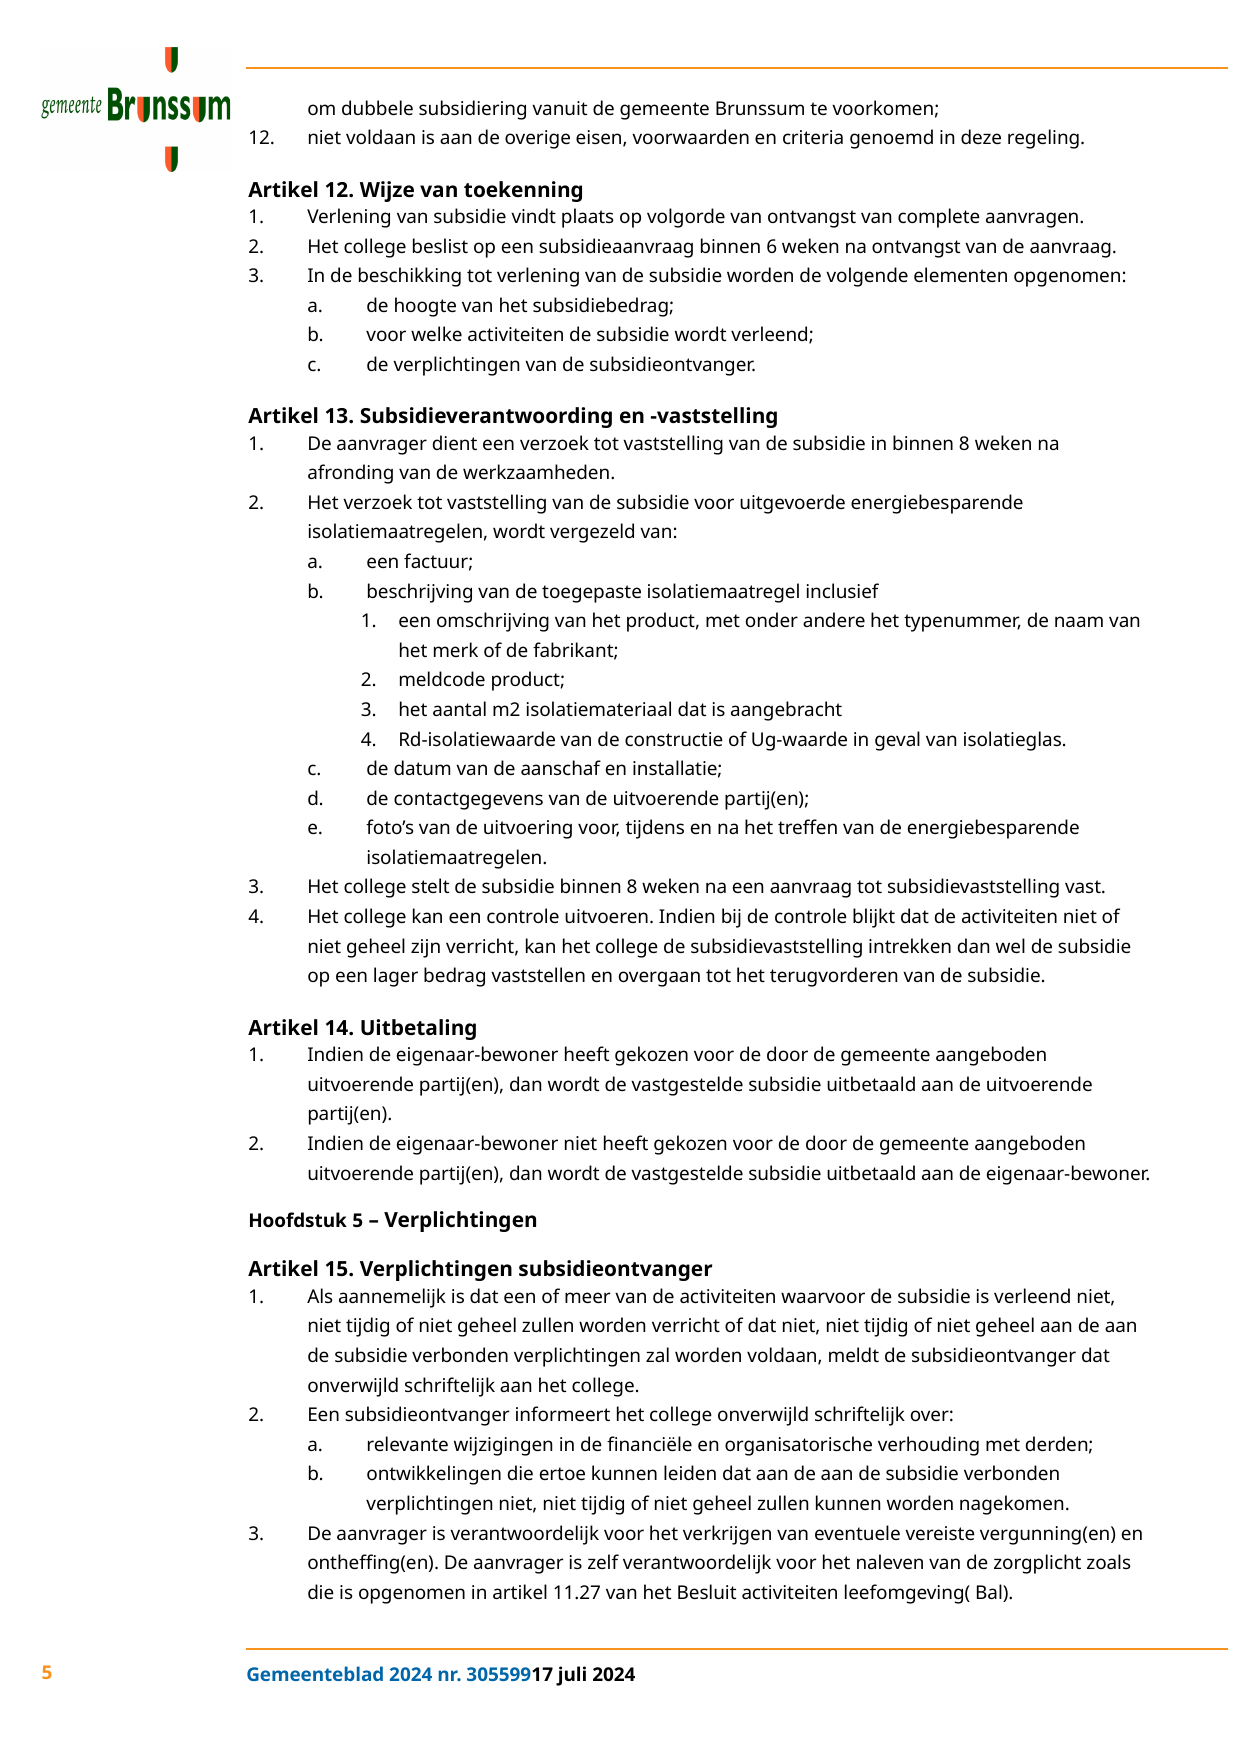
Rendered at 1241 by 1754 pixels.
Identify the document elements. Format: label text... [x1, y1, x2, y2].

list Het college beslist op een subsidieaanvraag binnen 6 weken na ontvangst van de aanvraag. [248, 233, 1152, 258]
list ontwikkelingen die ertoe kunnen leiden dat aan de aan de subsidie verbonden verplichtingen niet, niet tijdig of niet geheel zullen kunnen worden nagekomen. [307, 1461, 1152, 1516]
list Als aannemelijk is dat een of meer van de activiteiten waarvoor de subsidie is verleend niet, niet tijdig of niet geheel zullen worden verricht of dat niet, niet tijdig of niet geheel aan de aan de subsidie verbonden verplichtingen zal worden voldaan, meldt de subsidieontvanger dat onverwijld schriftelijk aan het college. [248, 1283, 1152, 1397]
list beschrijving van de toegepaste isolatiemaatregel inclusief [307, 578, 1152, 604]
list voor welke activiteiten de subsidie wordt verleend; [307, 322, 1152, 347]
list meldcode product; [361, 667, 1152, 692]
list relevante wijzigingen in de financiële en organisatorische verhouding met derden; [307, 1431, 1152, 1457]
list In de beschikking tot verlening van de subsidie worden de volgende elementen opgenomen: [248, 262, 1152, 288]
text Artikel 14. Uitbetaling [248, 1013, 1152, 1041]
list Een subsidieontvanger informeert het college onverwijld schriftelijk over: [248, 1401, 1152, 1427]
list het aantal m2 isolatiemateriaal dat is aangebracht [361, 696, 1152, 722]
text Artikel 12. Wijze van toekenning [248, 175, 1152, 203]
list Het verzoek tot vaststelling van de subsidie voor uitgevoerde energiebesparende isolatiemaatregelen, wordt vergezeld van: [248, 489, 1152, 544]
list Rd-isolatiewaarde van de constructie of Ug-waarde in geval van isolatieglas. [361, 726, 1152, 752]
text Artikel 15. Verplichtingen subsidieontvanger [248, 1254, 1152, 1283]
list de hoogte van het subsidiebedrag; [307, 292, 1152, 318]
picture [41, 47, 231, 172]
list om dubbele subsidiering vanuit de gemeente Brunssum te voorkomen; [248, 95, 1152, 121]
list Het college stelt de subsidie binnen 8 weken na een aanvraag tot subsidievaststelling vast. [248, 874, 1152, 899]
list De aanvrager is verantwoordelijk voor het verkrijgen van eventuele vereiste vergunning(en) en ontheffing(en). De aanvrager is zelf verantwoordelijk voor het naleven van de zorgplicht zoals die is opgenomen in artikel 11.27 van het Besluit activiteiten leefomgeving( Bal). [248, 1520, 1152, 1604]
list een factuur; [307, 548, 1152, 574]
list Het college kan een controle uitvoeren. Indien bij de controle blijkt dat de activiteiten niet of niet geheel zijn verricht, kan het college de subsidievaststelling intrekken dan wel de subsidie op een lager bedrag vaststellen en overgaan tot het terugvorderen van de subsidie. [248, 903, 1152, 988]
list De aanvrager dient een verzoek tot vaststelling van de subsidie in binnen 8 weken na afronding van de werkzaamheden. [248, 430, 1152, 485]
list niet voldaan is aan de overige eisen, voorwaarden en criteria genoemd in deze regeling. [248, 124, 1152, 150]
text Hoofdstuk 5 – Verplichtingen [248, 1205, 1152, 1234]
list Indien de eigenaar-bewoner niet heeft gekozen voor de door de gemeente aangeboden uitvoerende partij(en), dan wordt de vastgestelde subsidie uitbetaald aan de eigenaar-bewoner. [248, 1130, 1152, 1185]
list Verlening van subsidie vindt plaats op volgorde van ontvangst van complete aanvragen. [248, 203, 1152, 229]
text Artikel 13. Subsidieverantwoording en -vaststelling [248, 402, 1152, 430]
list foto’s van de uitvoering voor, tijdens en na het treffen van de energiebesparende isolatiemaatregelen. [307, 814, 1152, 870]
list de verplichtingen van de subsidieontvanger. [307, 351, 1152, 377]
list de datum van de aanschaf en installatie; [307, 755, 1152, 781]
list de contactgegevens van de uitvoerende partij(en); [307, 785, 1152, 811]
list een omschrijving van het product, met onder andere het typenummer, de naam van het merk of de fabrikant; [361, 607, 1152, 663]
list Indien de eigenaar-bewoner heeft gekozen voor de door de gemeente aangeboden uitvoerende partij(en), dan wordt de vastgestelde subsidie uitbetaald aan de uitvoerende partij(en). [248, 1041, 1152, 1126]
